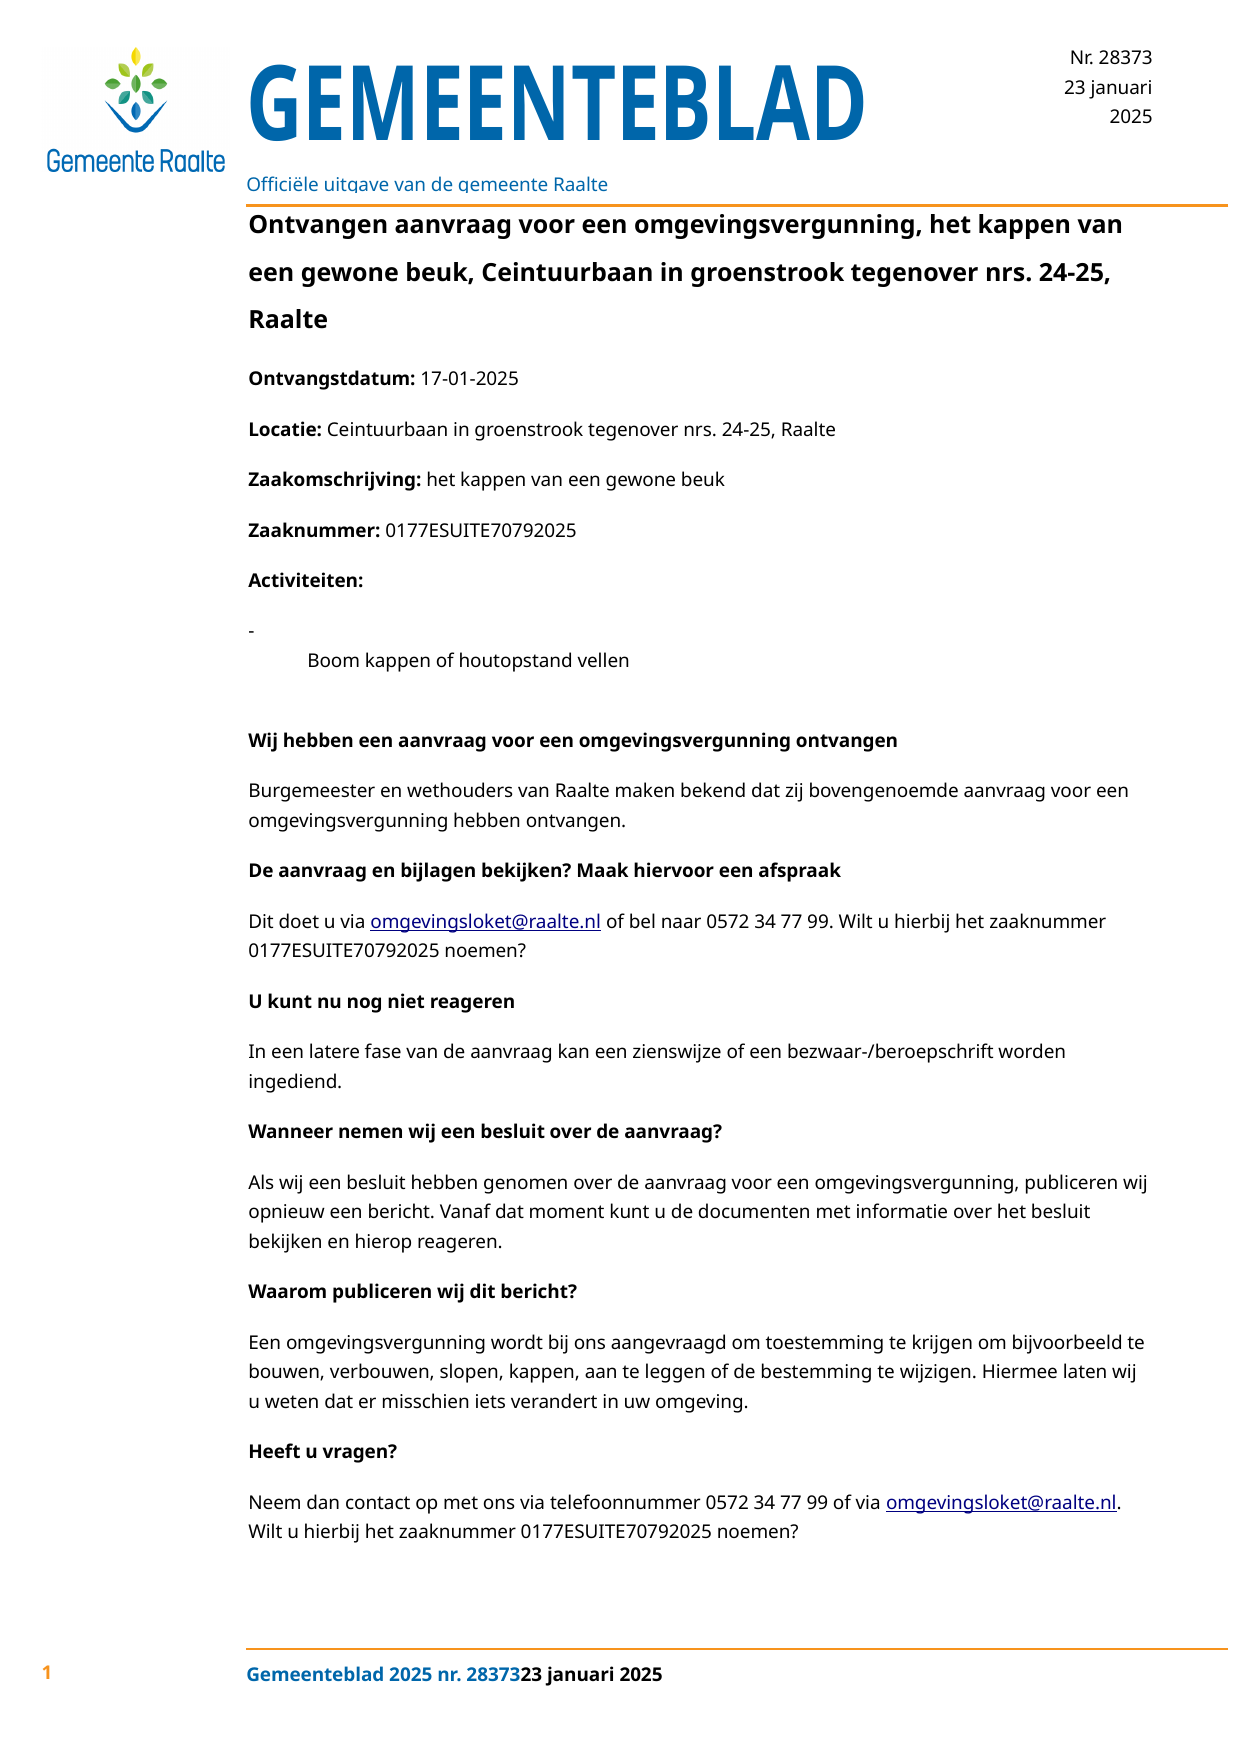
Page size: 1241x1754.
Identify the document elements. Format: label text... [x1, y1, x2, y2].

text U kunt nu nog niet reageren [248, 988, 1152, 1014]
text Een omgevingsvergunning wordt bij ons aangevraagd om toestemming te krijgen om bijvoorbeeld te bouwen, verbouwen, slopen, kappen, aan te leggen of de bestemming te wijzigen. Hiermee laten wij u weten dat er misschien iets verandert in uw omgeving. [248, 1329, 1152, 1414]
text Neem dan contact op met ons via telefoonnummer 0572 34 77 99 of via omgevingsloket@raalte.nl. Wilt u hierbij het zaaknummer 0177ESUITE70792025 noemen? [248, 1489, 1152, 1544]
text In een latere fase van de aanvraag kan een zienswijze of een bezwaar-/beroepschrift worden ingediend. [248, 1038, 1152, 1094]
picture [41, 47, 231, 172]
text Heeft u vragen? [248, 1438, 1152, 1464]
list Boom kappen of houtopstand vellen [248, 647, 1152, 673]
text De aanvraag en bijlagen bekijken? Maak hiervoor een afspraak [248, 858, 1152, 883]
text Activiteiten: [248, 567, 1152, 593]
text Ontvangstdatum: 17-01-2025 [248, 366, 1152, 391]
text Wanneer nemen wij een besluit over de aanvraag? [248, 1118, 1152, 1144]
text Wij hebben een aanvraag voor een omgevingsvergunning ontvangen [248, 727, 1152, 753]
text Zaakomschrijving: het kappen van een gewone beuk [248, 466, 1152, 492]
text Als wij een besluit hebben genomen over de aanvraag voor een omgevingsvergunning, publiceren wij opnieuw een bericht. Vanaf dat moment kunt u de documenten met informatie over het besluit bekijken en hierop reageren. [248, 1169, 1152, 1254]
text Waarom publiceren wij dit bericht? [248, 1278, 1152, 1304]
text Burgemeester en wethouders van Raalte maken bekend dat zij bovengenoemde aanvraag voor een omgevingsvergunning hebben ontvangen. [248, 778, 1152, 833]
text Zaaknummer: 0177ESUITE70792025 [248, 517, 1152, 542]
text Locatie: Ceintuurbaan in groenstrook tegenover nrs. 24-25, Raalte [248, 416, 1152, 442]
text Ontvangen aanvraag voor een omgevingsvergunning, het kappen van een gewone beuk, Ceintuurbaan in groenstrook tegenover nrs. 24-25, Raalte [248, 207, 1152, 336]
text Dit doet u via omgevingsloket@raalte.nl of bel naar 0572 34 77 99. Wilt u hierbij het zaaknummer 0177ESUITE70792025 noemen? [248, 908, 1152, 963]
